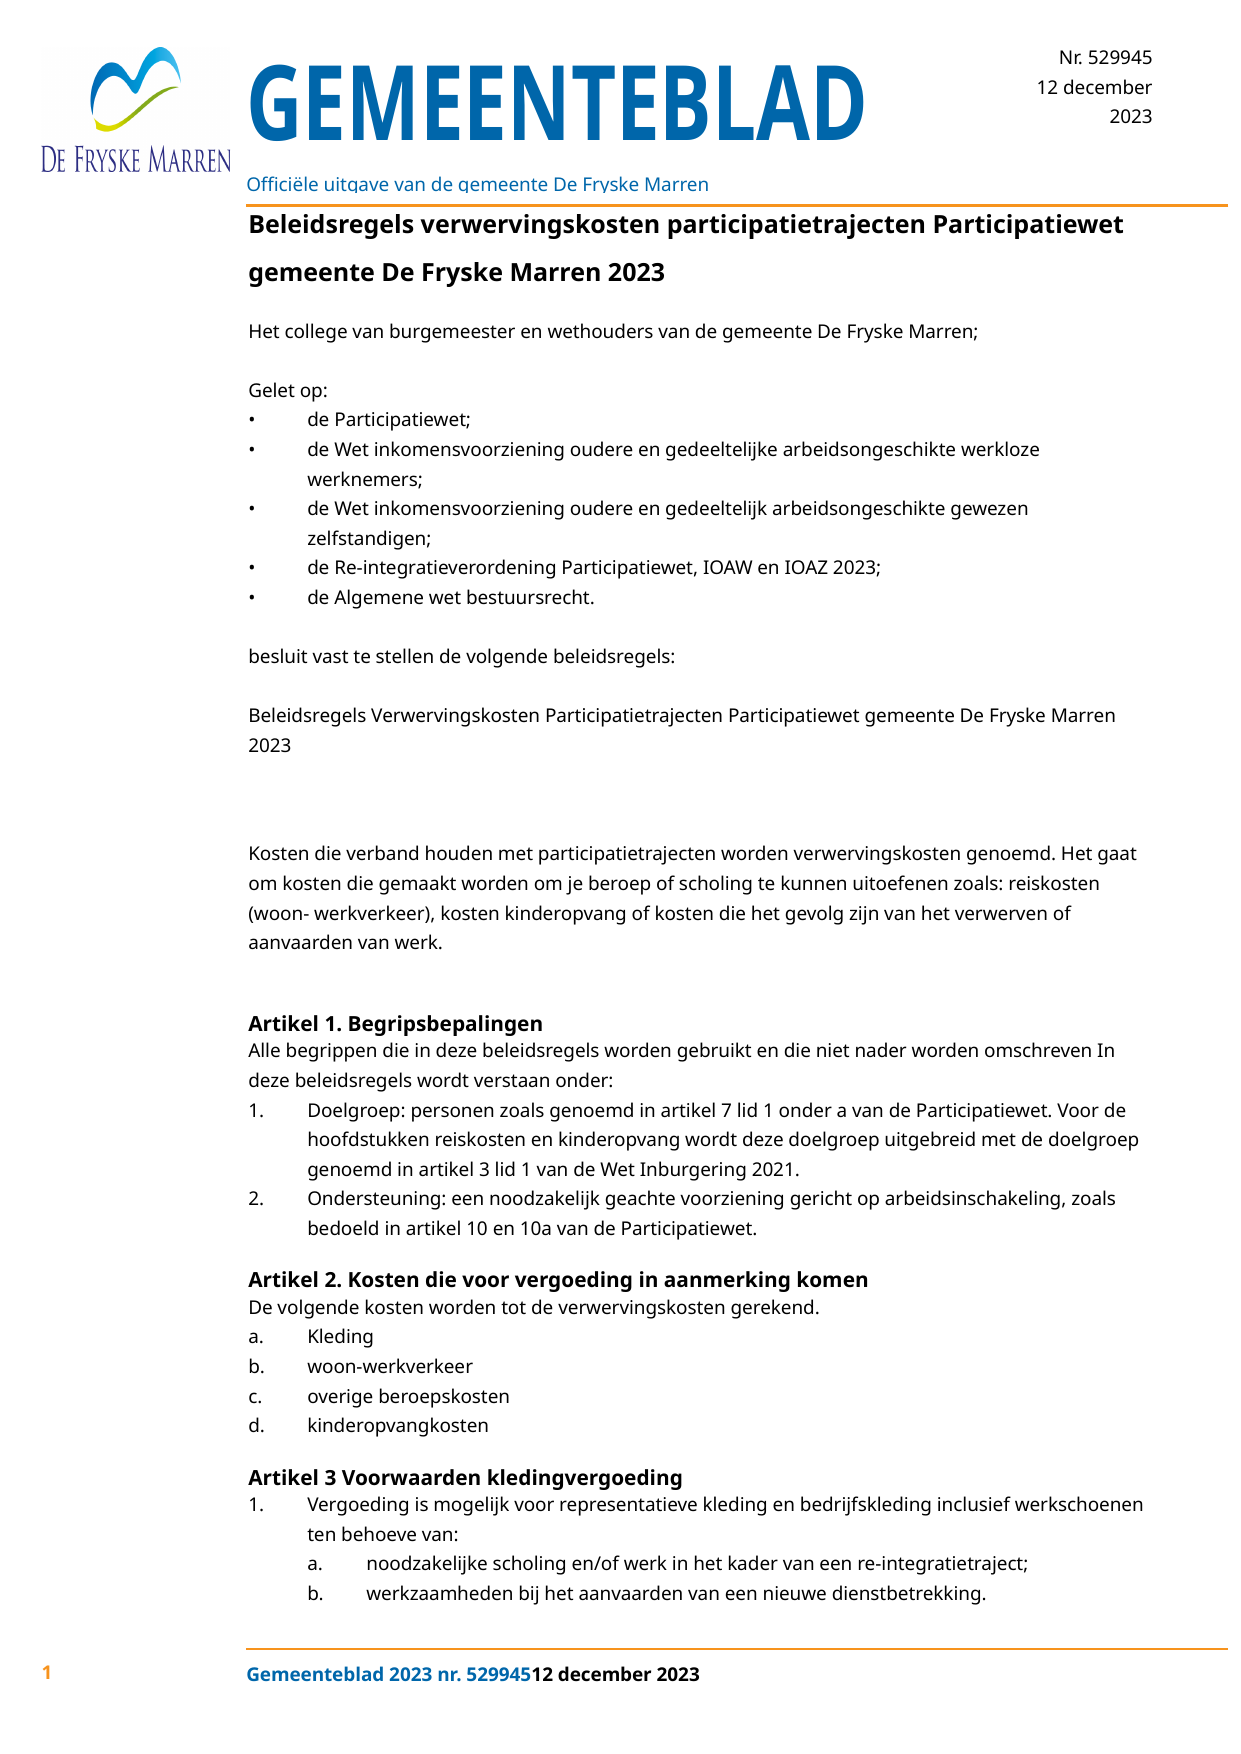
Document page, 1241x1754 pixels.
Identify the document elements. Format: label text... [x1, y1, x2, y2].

list de Algemene wet bestuursrecht. [248, 584, 1152, 610]
list Doelgroep: personen zoals genoemd in artikel 7 lid 1 onder a van de Participatiewet. Voor de hoofdstukken reiskosten en kinderopvang wordt deze doelgroep uitgebreid met de doelgroep genoemd in artikel 3 lid 1 van de Wet Inburgering 2021. [248, 1097, 1152, 1182]
list kinderopvangkosten [248, 1412, 1152, 1438]
list de Participatiewet; [248, 407, 1152, 432]
list woon-werkverkeer [248, 1353, 1152, 1379]
list overige beroepskosten [248, 1383, 1152, 1408]
text besluit vast te stellen de volgende beleidsregels: [248, 643, 1152, 669]
text Artikel 1. Begripsbepalingen [248, 1009, 1152, 1038]
list Ondersteuning: een noodzakelijk geachte voorziening gericht op arbeidsinschakeling, zoals bedoeld in artikel 10 en 10a van de Participatiewet. [248, 1186, 1152, 1241]
text Gelet op: [248, 377, 1152, 403]
list de Wet inkomensvoorziening oudere en gedeeltelijke arbeidsongeschikte werkloze werknemers; [248, 436, 1152, 492]
text Artikel 2. Kosten die voor vergoeding in aanmerking komen [248, 1266, 1152, 1294]
list Kleding [248, 1324, 1152, 1349]
list de Re-integratieverordening Participatiewet, IOAW en IOAZ 2023; [248, 554, 1152, 580]
picture [41, 47, 231, 172]
list Vergoeding is mogelijk voor representatieve kleding en bedrijfskleding inclusief werkschoenen ten behoeve van: [248, 1491, 1152, 1547]
text Het college van burgemeester en wethouders van de gemeente De Fryske Marren; [248, 318, 1152, 344]
text Beleidsregels Verwervingskosten Participatietrajecten Participatiewet gemeente De Fryske Marren 2023 [248, 702, 1152, 758]
text Kosten die verband houden met participatietrajecten worden verwervingskosten genoemd. Het gaat om kosten die gemaakt worden om je beroep of scholing te kunnen uitoefenen zoals: reiskosten (woon- werkverkeer), kosten kinderopvang of kosten die het gevolg zijn van het verwerven of aanvaarden van werk. [248, 841, 1152, 955]
text Artikel 3 Voorwaarden kledingvergoeding [248, 1463, 1152, 1491]
list de Wet inkomensvoorziening oudere en gedeeltelijk arbeidsongeschikte gewezen zelfstandigen; [248, 495, 1152, 551]
text Beleidsregels verwervingskosten participatietrajecten Participatiewet gemeente De Fryske Marren 2023 [248, 207, 1152, 288]
text De volgende kosten worden tot de verwervingskosten gerekend. [248, 1294, 1152, 1320]
list noodzakelijke scholing en/of werk in het kader van een re-integratietraject; [307, 1550, 1152, 1576]
list werkzaamheden bij het aanvaarden van een nieuwe dienstbetrekking. [307, 1580, 1152, 1606]
text Alle begrippen die in deze beleidsregels worden gebruikt en die niet nader worden omschreven In deze beleidsregels wordt verstaan onder: [248, 1038, 1152, 1093]
